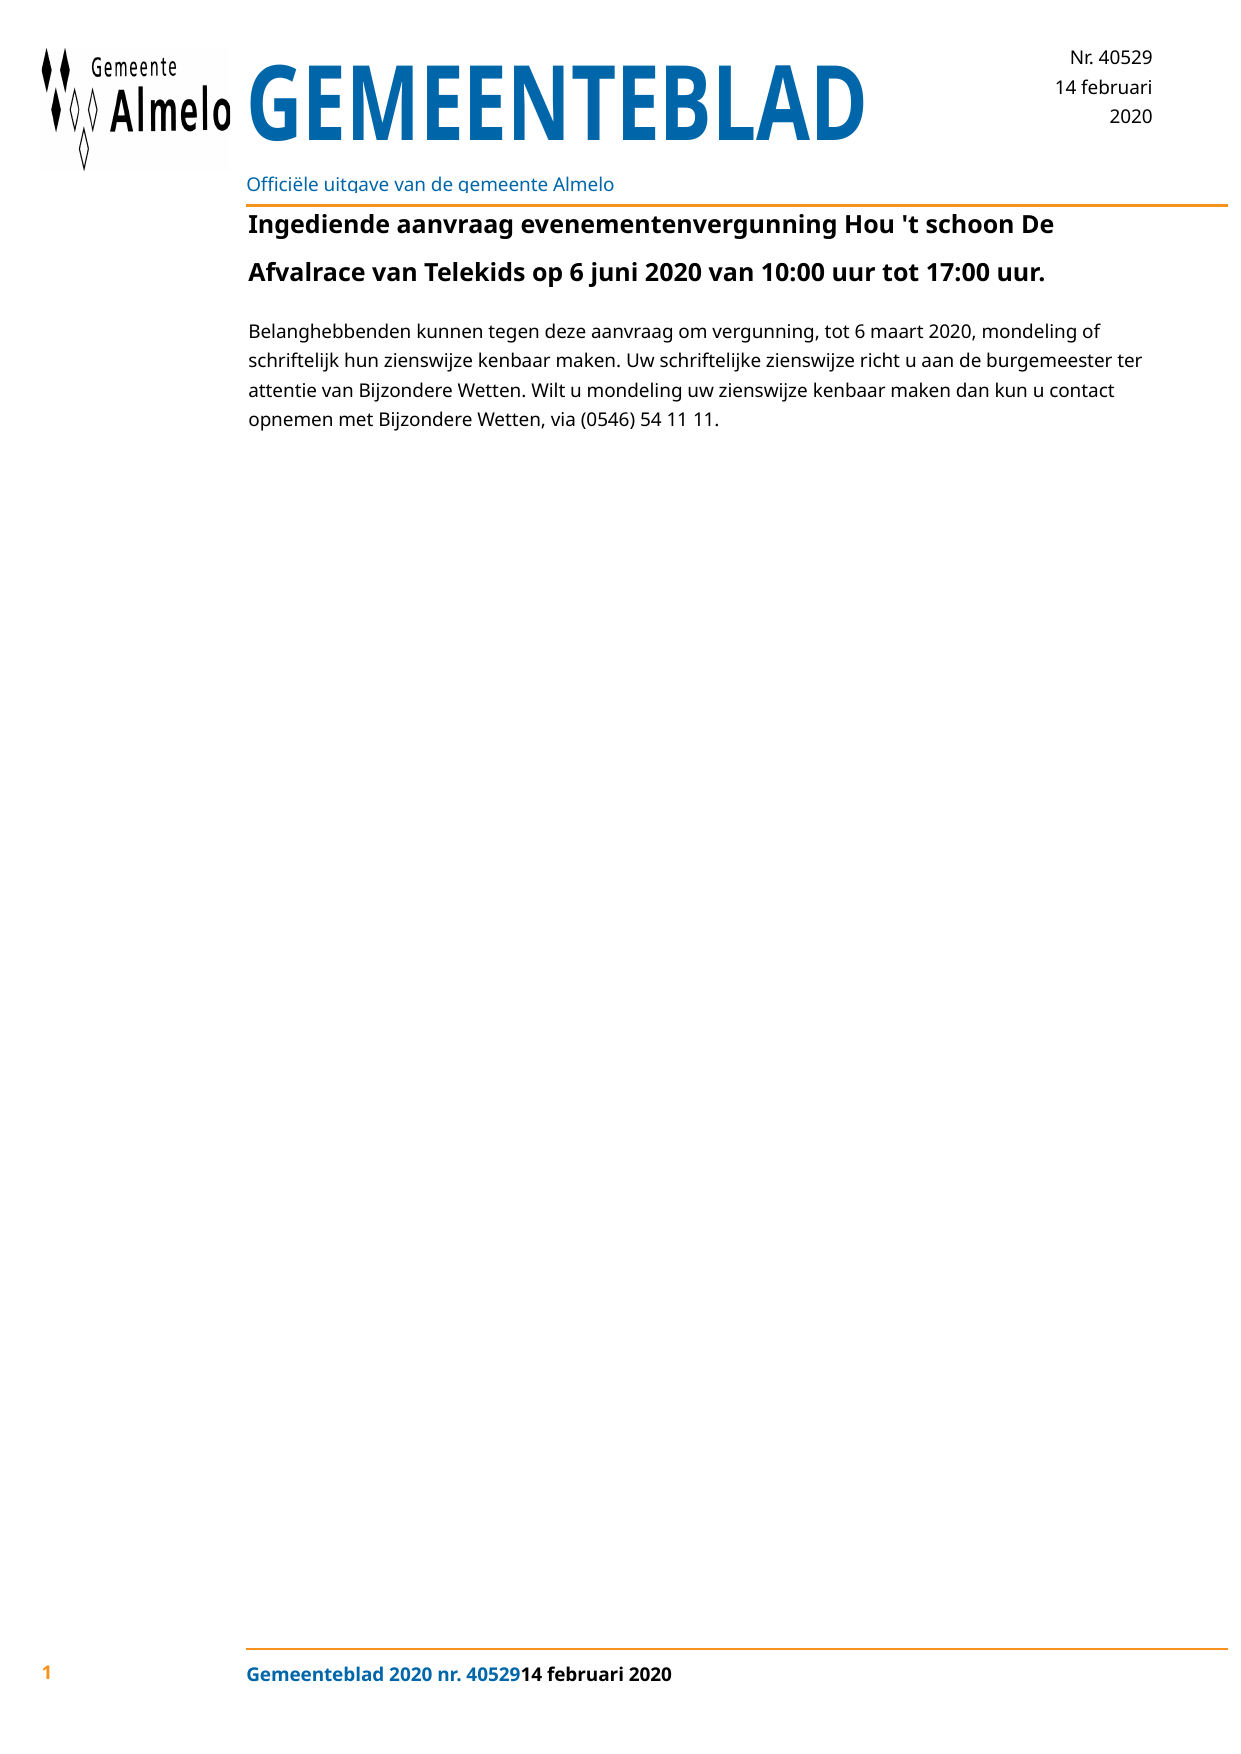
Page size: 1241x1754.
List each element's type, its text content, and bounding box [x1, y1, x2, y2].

picture [41, 47, 231, 172]
text Ingediende aanvraag evenementenvergunning Hou 't schoon De Afvalrace van Telekids op 6 juni 2020 van 10:00 uur tot 17:00 uur. [248, 207, 1152, 288]
text Belanghebbenden kunnen tegen deze aanvraag om vergunning, tot 6 maart 2020, mondeling of schriftelijk hun zienswijze kenbaar maken. Uw schriftelijke zienswijze richt u aan de burgemeester ter attentie van Bijzondere Wetten. Wilt u mondeling uw zienswijze kenbaar maken dan kun u contact opnemen met Bijzondere Wetten, via (0546) 54 11 11. [248, 318, 1152, 432]
